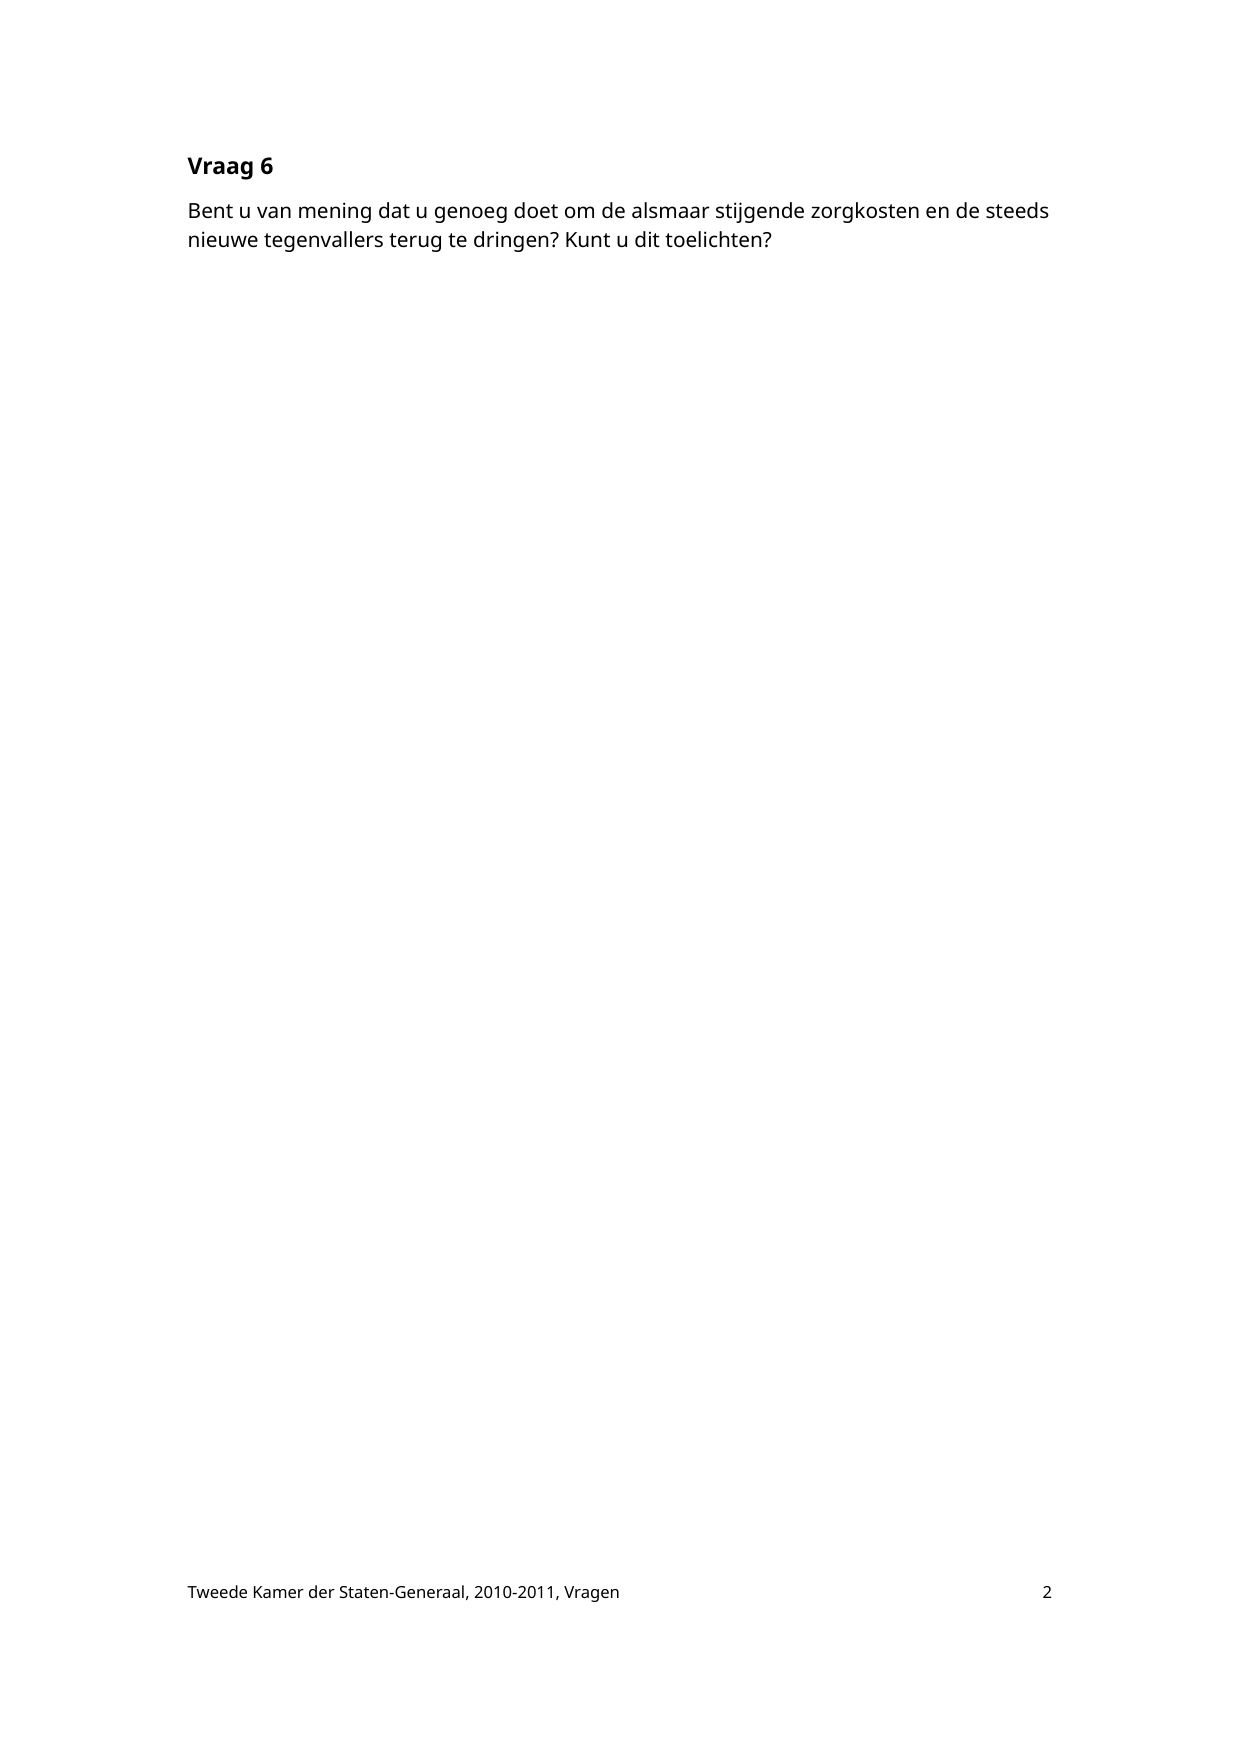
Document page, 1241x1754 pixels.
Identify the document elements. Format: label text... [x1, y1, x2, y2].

subtitle Vraag 6 [187, 150, 1053, 181]
text Bent u van mening dat u genoeg doet om de alsmaar stijgende zorgkosten en de steeds nieuwe tegenvallers terug te dringen? Kunt u dit toelichten? [187, 196, 1053, 253]
